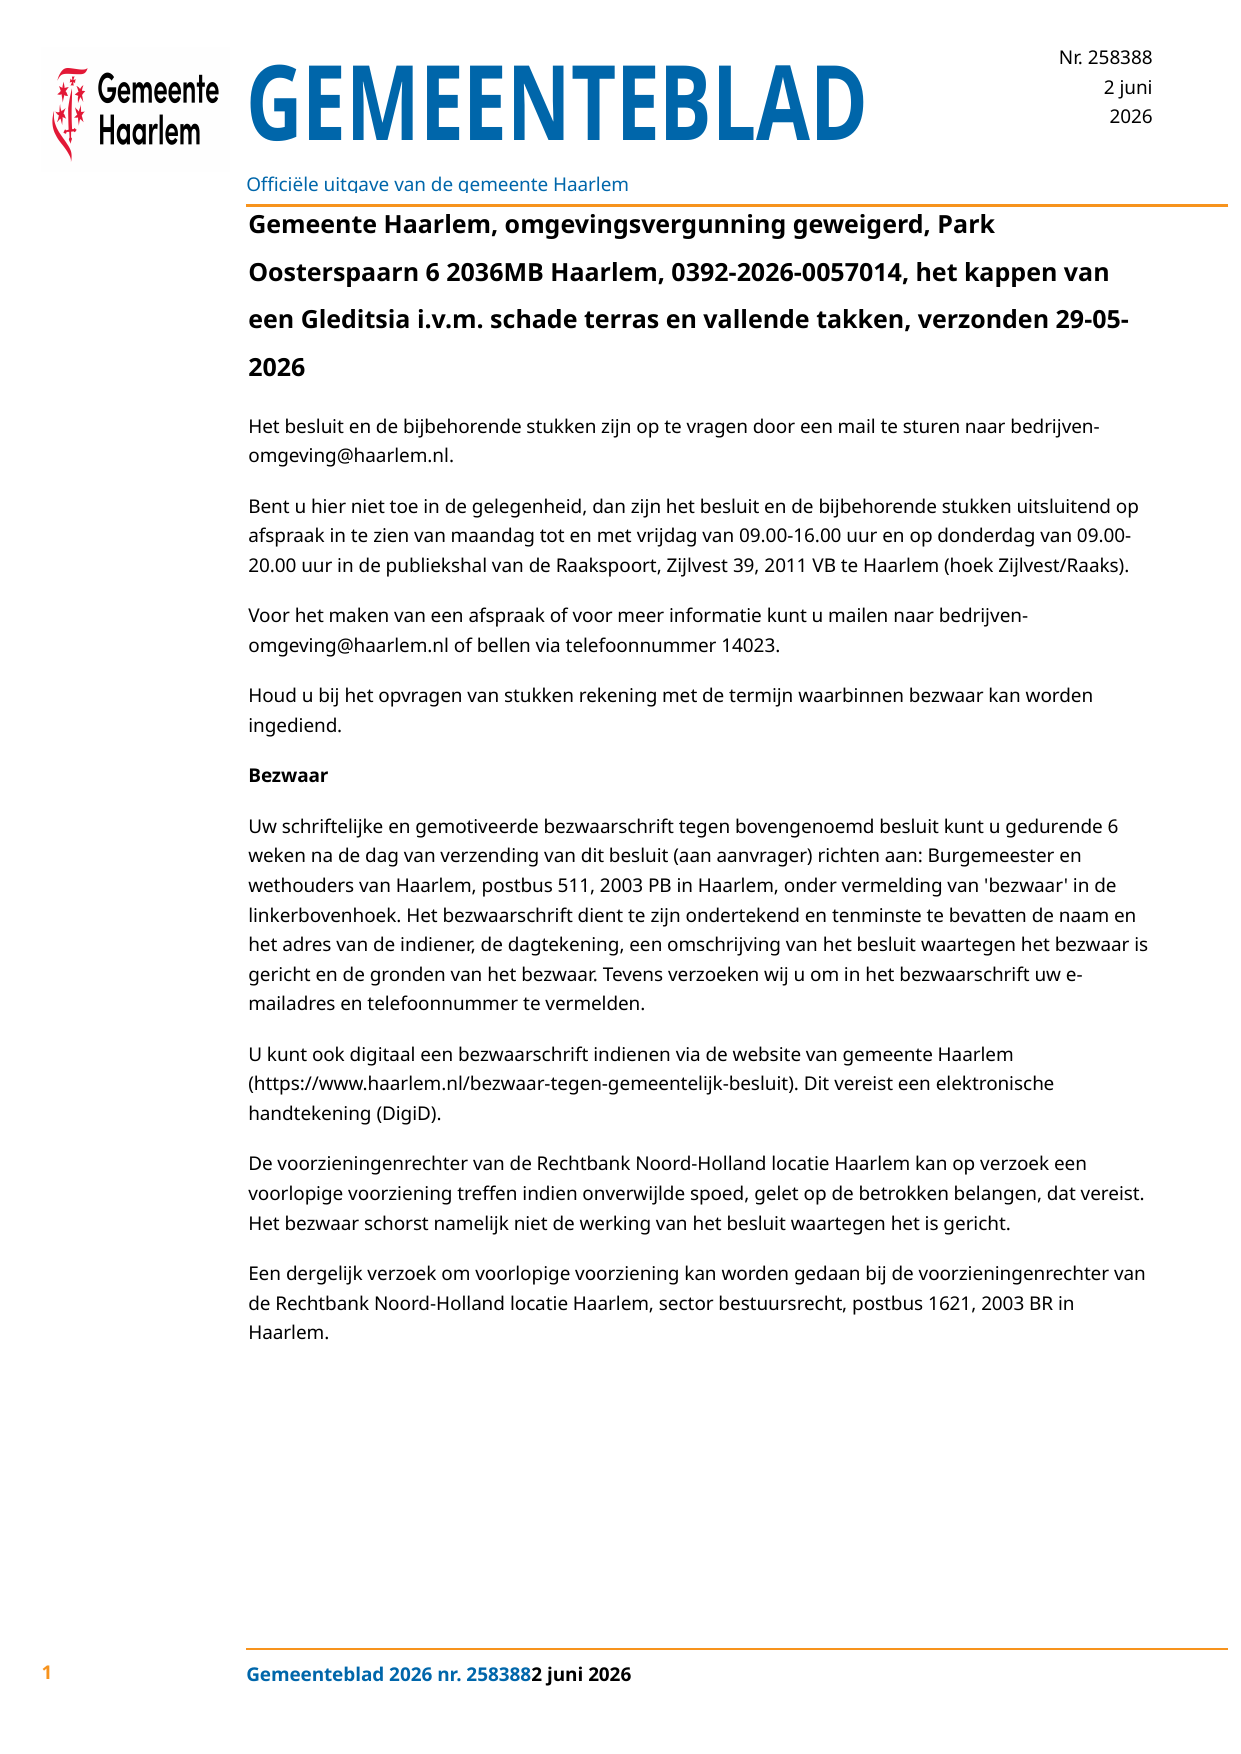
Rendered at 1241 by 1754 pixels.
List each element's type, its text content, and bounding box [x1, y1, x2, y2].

text U kunt ook digitaal een bezwaarschrift indienen via de website van gemeente Haarlem (https://www.haarlem.nl/bezwaar-tegen-gemeentelijk-besluit). Dit vereist een elektronische handtekening (DigiD). [248, 1041, 1152, 1126]
text Houd u bij het opvragen van stukken rekening met de termijn waarbinnen bezwaar kan worden ingediend. [248, 683, 1152, 738]
text Een dergelijk verzoek om voorlopige voorziening kan worden gedaan bij de voorzieningenrechter van de Rechtbank Noord-Holland locatie Haarlem, sector bestuursrecht, postbus 1621, 2003 BR in Haarlem. [248, 1260, 1152, 1345]
text Voor het maken van een afspraak of voor meer informatie kunt u mailen naar bedrijven-omgeving@haarlem.nl of bellen via telefoonnummer 14023. [248, 603, 1152, 658]
text Gemeente Haarlem, omgevingsvergunning geweigerd, Park Oosterspaarn 6 2036MB Haarlem, 0392-2026-0057014, het kappen van een Gleditsia i.v.m. schade terras en vallende takken, verzonden 29-05-2026 [248, 207, 1152, 384]
picture [41, 47, 231, 172]
text Het besluit en de bijbehorende stukken zijn op te vragen door een mail te sturen naar bedrijven-omgeving@haarlem.nl. [248, 413, 1152, 468]
text Bezwaar [248, 763, 1152, 788]
text Uw schriftelijke en gemotiveerde bezwaarschrift tegen bovengenoemd besluit kunt u gedurende 6 weken na de dag van verzending van dit besluit (aan aanvrager) richten aan: Burgemeester en wethouders van Haarlem, postbus 511, 2003 PB in Haarlem, onder vermelding van 'bezwaar' in de linkerbovenhoek. Het bezwaarschrift dient te zijn ondertekend en tenminste te bevatten de naam en het adres van de indiener, de dagtekening, een omschrijving van het besluit waartegen het bezwaar is gericht en de gronden van het bezwaar. Tevens verzoeken wij u om in het bezwaarschrift uw e-mailadres en telefoonnummer te vermelden. [248, 813, 1152, 1016]
text Bent u hier niet toe in de gelegenheid, dan zijn het besluit en de bijbehorende stukken uitsluitend op afspraak in te zien van maandag tot en met vrijdag van 09.00-16.00 uur en op donderdag van 09.00-20.00 uur in de publiekshal van de Raakspoort, Zijlvest 39, 2011 VB te Haarlem (hoek Zijlvest/Raaks). [248, 493, 1152, 578]
text De voorzieningenrechter van de Rechtbank Noord-Holland locatie Haarlem kan op verzoek een voorlopige voorziening treffen indien onverwijlde spoed, gelet op de betrokken belangen, dat vereist. Het bezwaar schorst namelijk niet de werking van het besluit waartegen het is gericht. [248, 1151, 1152, 1236]
